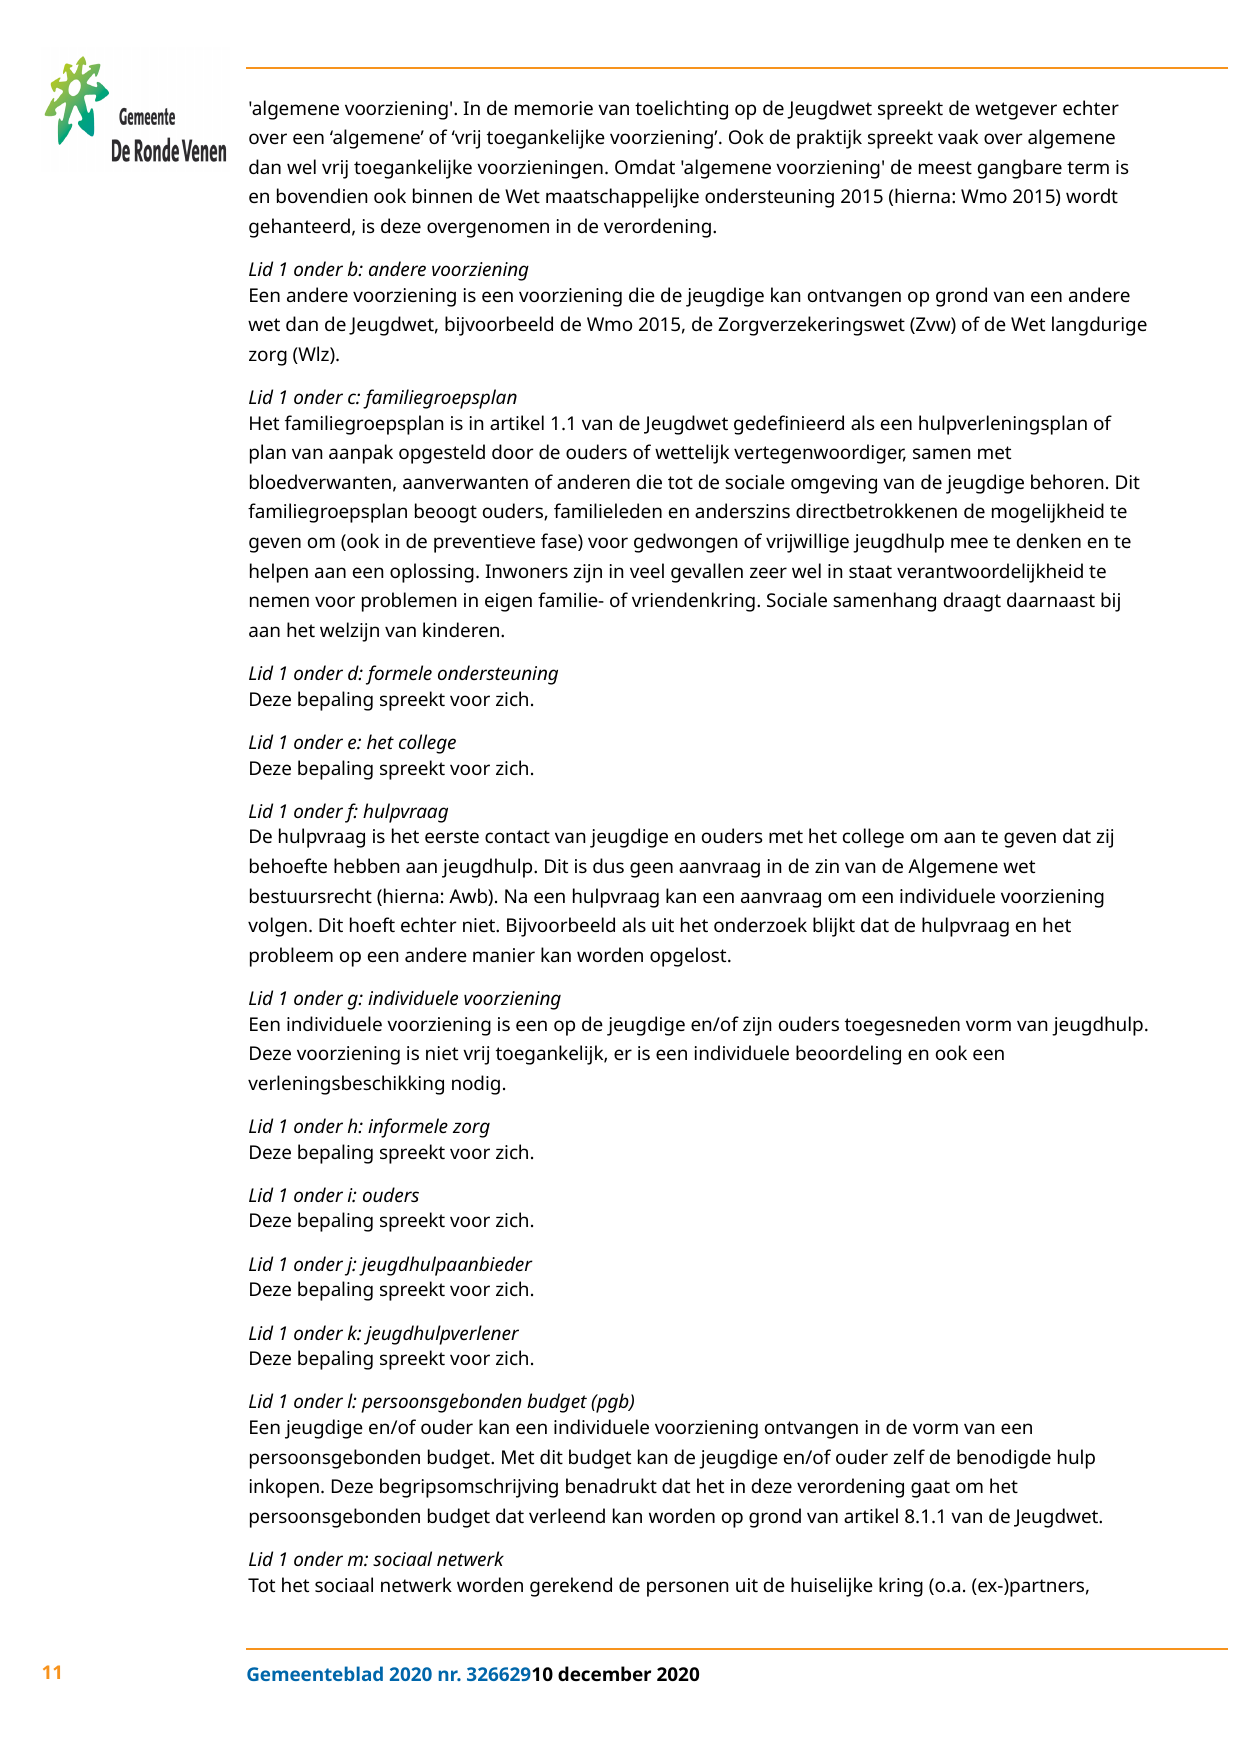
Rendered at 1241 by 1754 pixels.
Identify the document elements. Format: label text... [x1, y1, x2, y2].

text Lid 1 onder e: het college [248, 729, 1152, 755]
text Een individuele voorziening is een op de jeugdige en/of zijn ouders toegesneden vorm van jeugdhulp. Deze voorziening is niet vrij toegankelijk, er is een individuele beoordeling en ook een verleningsbeschikking nodig. [248, 1011, 1152, 1096]
text 'algemene voorziening'. In de memorie van toelichting op de Jeugdwet spreekt de wetgever echter over een ‘algemene’ of ‘vrij toegankelijke voorziening’. Ook de praktijk spreekt vaak over algemene dan wel vrij toegankelijke voorzieningen. Omdat 'algemene voorziening' de meest gangbare term is en bovendien ook binnen de Wet maatschappelijke ondersteuning 2015 (hierna: Wmo 2015) wordt gehanteerd, is deze overgenomen in de verordening. [248, 95, 1152, 239]
text Lid 1 onder m: sociaal netwerk [248, 1546, 1152, 1572]
text Lid 1 onder l: persoonsgebonden budget (pgb) [248, 1388, 1152, 1414]
text Lid 1 onder d: formele ondersteuning [248, 660, 1152, 686]
text Deze bepaling spreekt voor zich. [248, 686, 1152, 712]
text Lid 1 onder k: jeugdhulpverlener [248, 1320, 1152, 1345]
text Deze bepaling spreekt voor zich. [248, 1345, 1152, 1371]
text Deze bepaling spreekt voor zich. [248, 1139, 1152, 1164]
text Deze bepaling spreekt voor zich. [248, 1208, 1152, 1233]
text Het familiegroepsplan is in artikel 1.1 van de Jeugdwet gedefinieerd als een hulpverleningsplan of plan van aanpak opgesteld door de ouders of wettelijk vertegenwoordiger, samen met bloedverwanten, aanverwanten of anderen die tot de sociale omgeving van de jeugdige behoren. Dit familiegroepsplan beoogt ouders, familieleden en anderszins directbetrokkenen de mogelijkheid te geven om (ook in de preventieve fase) voor gedwongen of vrijwillige jeugdhulp mee te denken en te helpen aan een oplossing. Inwoners zijn in veel gevallen zeer wel in staat verantwoordelijkheid te nemen voor problemen in eigen familie- of vriendenkring. Sociale samenhang draagt daarnaast bij aan het welzijn van kinderen. [248, 410, 1152, 643]
text Een andere voorziening is een voorziening die de jeugdige kan ontvangen op grond van een andere wet dan de Jeugdwet, bijvoorbeeld de Wmo 2015, de Zorgverzekeringswet (Zvw) of de Wet langdurige zorg (Wlz). [248, 282, 1152, 367]
text Lid 1 onder h: informele zorg [248, 1113, 1152, 1139]
picture [41, 47, 231, 172]
text Een jeugdige en/of ouder kan een individuele voorziening ontvangen in de vorm van een persoonsgebonden budget. Met dit budget kan de jeugdige en/of ouder zelf de benodigde hulp inkopen. Deze begripsomschrijving benadrukt dat het in deze verordening gaat om het persoonsgebonden budget dat verleend kan worden op grond van artikel 8.1.1 van de Jeugdwet. [248, 1414, 1152, 1529]
text Lid 1 onder j: jeugdhulpaanbieder [248, 1251, 1152, 1277]
text Deze bepaling spreekt voor zich. [248, 1277, 1152, 1302]
text Deze bepaling spreekt voor zich. [248, 755, 1152, 781]
text Lid 1 onder i: ouders [248, 1182, 1152, 1208]
text Lid 1 onder b: andere voorziening [248, 256, 1152, 282]
text Tot het sociaal netwerk worden gerekend de personen uit de huiselijke kring (o.a. (ex-)partners, [248, 1572, 1152, 1598]
text De hulpvraag is het eerste contact van jeugdige en ouders met het college om aan te geven dat zij behoefte hebben aan jeugdhulp. Dit is dus geen aanvraag in de zin van de Algemene wet bestuursrecht (hierna: Awb). Na een hulpvraag kan een aanvraag om een individuele voorziening volgen. Dit hoeft echter niet. Bijvoorbeeld als uit het onderzoek blijkt dat de hulpvraag en het probleem op een andere manier kan worden opgelost. [248, 824, 1152, 968]
text Lid 1 onder g: individuele voorziening [248, 985, 1152, 1011]
text Lid 1 onder f: hulpvraag [248, 798, 1152, 824]
text Lid 1 onder c: familiegroepsplan [248, 384, 1152, 410]
